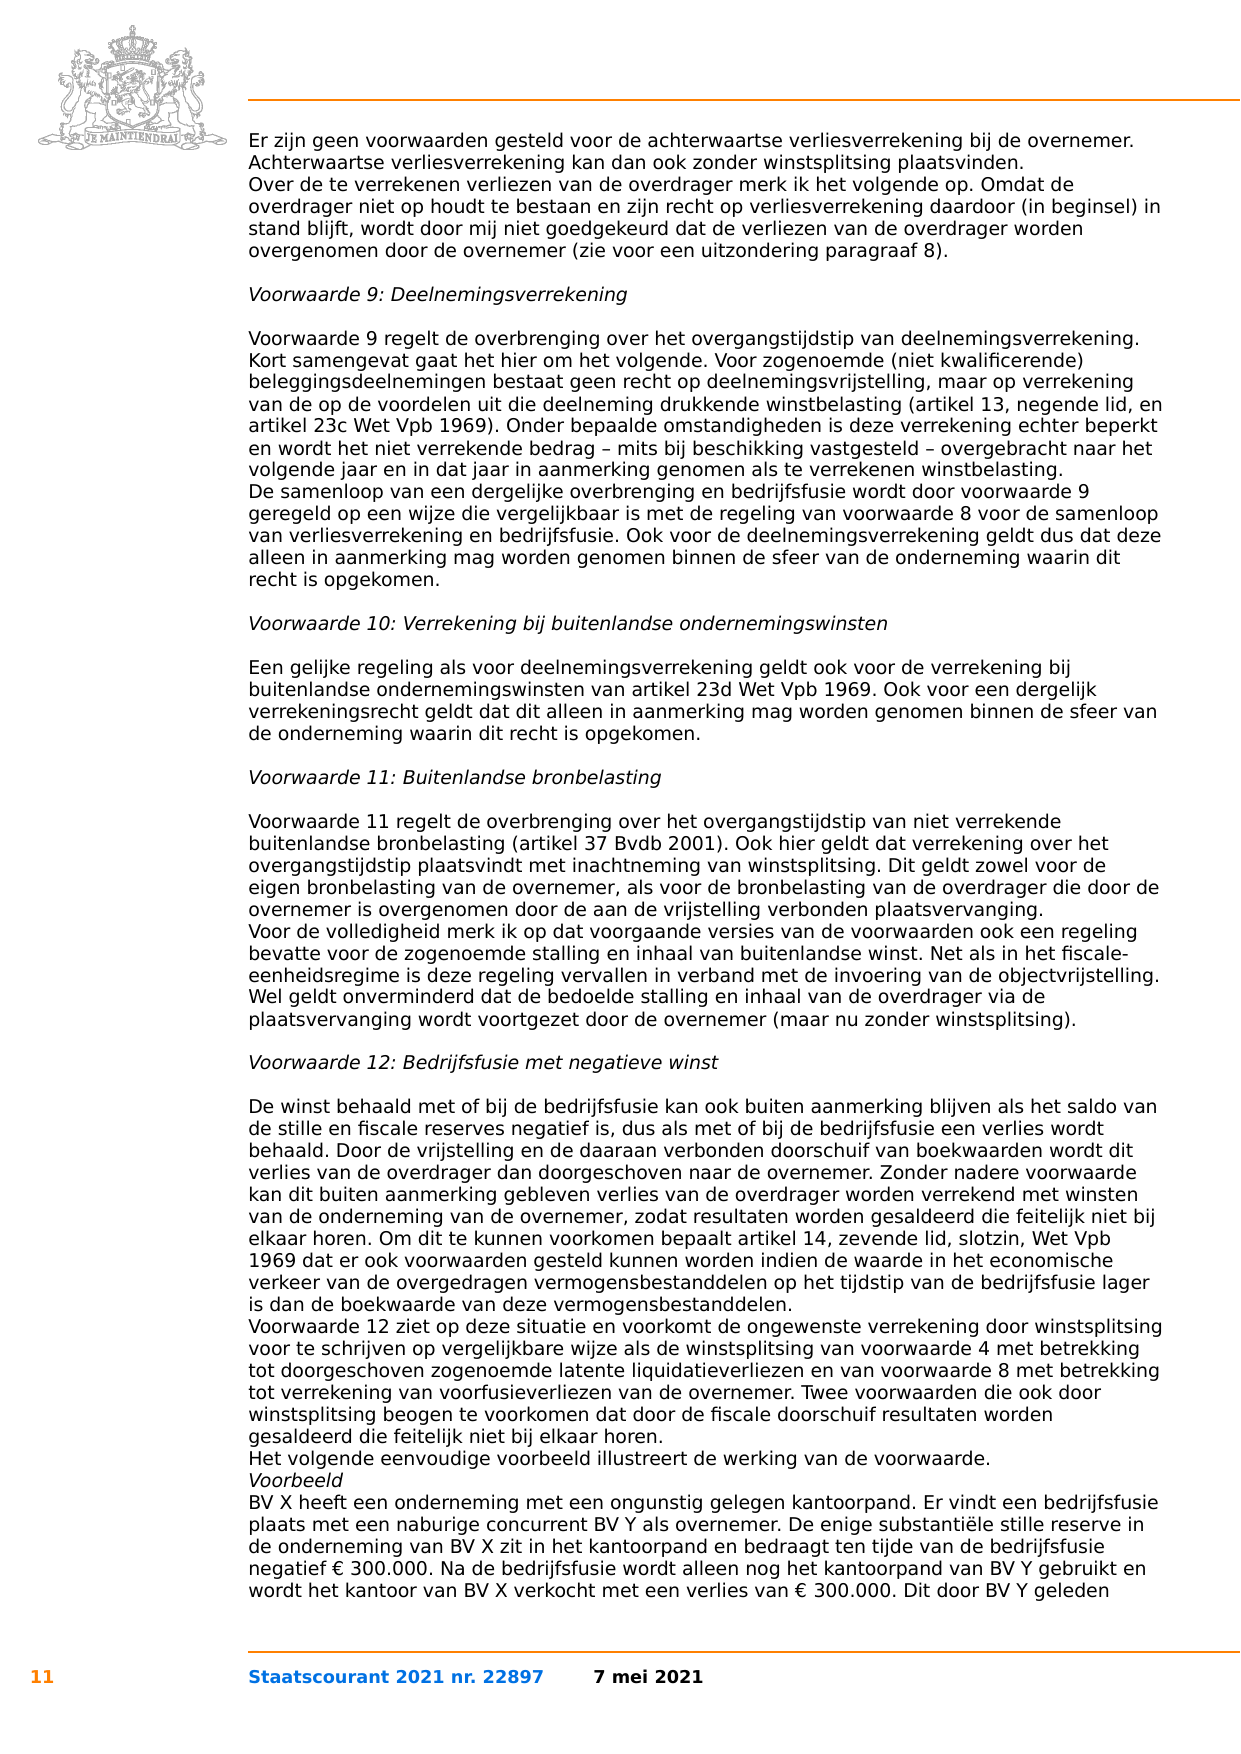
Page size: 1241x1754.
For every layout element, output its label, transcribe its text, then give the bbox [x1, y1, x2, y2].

text Er zijn geen voorwaarden gesteld voor de achterwaartse verliesverrekening bij de overnemer. Achterwaartse verliesverrekening kan dan ook zonder winstsplitsing plaatsvinden. [248, 130, 1163, 174]
picture [38, 25, 227, 150]
text De winst behaald met of bij de bedrijfsfusie kan ook buiten aanmerking blijven als het saldo van de stille en fiscale reserves negatief is, dus als met of bij de bedrijfsfusie een verlies wordt behaald. Door de vrijstelling en de daaraan verbonden doorschuif van boekwaarden wordt dit verlies van de overdrager dan doorgeschoven naar de overnemer. Zonder nadere voorwaarde kan dit buiten aanmerking gebleven verlies van de overdrager worden verrekend met winsten van de onderneming van de overnemer, zodat resultaten worden gesaldeerd die feitelijk niet bij elkaar horen. Om dit te kunnen voorkomen bepaalt artikel 14, zevende lid, slotzin, Wet Vpb 1969 dat er ook voorwaarden gesteld kunnen worden indien de waarde in het economische verkeer van de overgedragen vermogensbestanddelen op het tijdstip van de bedrijfsfusie lager is dan de boekwaarde van deze vermogensbestanddelen. [248, 1096, 1163, 1316]
text Het volgende eenvoudige voorbeeld illustreert de werking van de voorwaarde. [248, 1448, 1163, 1470]
subtitle Voorwaarde 9: Deelnemingsverrekening [248, 284, 1163, 306]
text Voorwaarde 9 regelt de overbrenging over het overgangstijdstip van deelnemingsverrekening. Kort samengevat gaat het hier om het volgende. Voor zogenoemde (niet kwalificerende) beleggingsdeelnemingen bestaat geen recht op deelnemingsvrijstelling, maar op verrekening van de op de voordelen uit die deelneming drukkende winstbelasting (artikel 13, negende lid, en artikel 23c Wet Vpb 1969). Onder bepaalde omstandigheden is deze verrekening echter beperkt en wordt het niet verrekende bedrag – mits bij beschikking vastgesteld – overgebracht naar het volgende jaar en in dat jaar in aanmerking genomen als te verrekenen winstbelasting. [248, 327, 1163, 481]
subtitle Voorwaarde 11: Buitenlandse bronbelasting [248, 767, 1163, 789]
text Over de te verrekenen verliezen van de overdrager merk ik het volgende op. Omdat de overdrager niet op houdt te bestaan en zijn recht op verliesverrekening daardoor (in beginsel) in stand blijft, wordt door mij niet goedgekeurd dat de verliezen van de overdrager worden overgenomen door de overnemer (zie voor een uitzondering paragraaf 8). [248, 174, 1163, 262]
text Voorwaarde 11 regelt de overbrenging over het overgangstijdstip van niet verrekende buitenlandse bronbelasting (artikel 37 Bvdb 2001). Ook hier geldt dat verrekening over het overgangstijdstip plaatsvindt met inachtneming van winstsplitsing. Dit geldt zowel voor de eigen bronbelasting van de overnemer, als voor de bronbelasting van de overdrager die door de overnemer is overgenomen door de aan de vrijstelling verbonden plaatsvervanging. [248, 811, 1163, 921]
text De samenloop van een dergelijke overbrenging en bedrijfsfusie wordt door voorwaarde 9 geregeld op een wijze die vergelijkbaar is met de regeling van voorwaarde 8 voor de samenloop van verliesverrekening en bedrijfsfusie. Ook voor de deelnemingsverrekening geldt dus dat deze alleen in aanmerking mag worden genomen binnen de sfeer van de onderneming waarin dit recht is opgekomen. [248, 481, 1163, 591]
text Voorwaarde 12 ziet op deze situatie en voorkomt de ongewenste verrekening door winstsplitsing voor te schrijven op vergelijkbare wijze als de winstsplitsing van voorwaarde 4 met betrekking tot doorgeschoven zogenoemde latente liquidatieverliezen en van voorwaarde 8 met betrekking tot verrekening van voorfusieverliezen van de overnemer. Twee voorwaarden die ook door winstsplitsing beogen te voorkomen dat door de fiscale doorschuif resultaten worden gesaldeerd die feitelijk niet bij elkaar horen. [248, 1316, 1163, 1448]
subtitle Voorwaarde 10: Verrekening bij buitenlandse ondernemingswinsten [248, 613, 1163, 635]
text BV X heeft een onderneming met een ongunstig gelegen kantoorpand. Er vindt een bedrijfsfusie plaats met een naburige concurrent BV Y als overnemer. De enige substantiële stille reserve in de onderneming van BV X zit in het kantoorpand en bedraagt ten tijde van de bedrijfsfusie negatief € 300.000. Na de bedrijfsfusie wordt alleen nog het kantoorpand van BV Y gebruikt en wordt het kantoor van BV X verkocht met een verlies van € 300.000. Dit door BV Y geleden [248, 1492, 1163, 1602]
text Voorbeeld [248, 1470, 1163, 1492]
text Voor de volledigheid merk ik op dat voorgaande versies van de voorwaarden ook een regeling bevatte voor de zogenoemde stalling en inhaal van buitenlandse winst. Net als in het fiscale-eenheidsregime is deze regeling vervallen in verband met de invoering van de objectvrijstelling. Wel geldt onverminderd dat de bedoelde stalling en inhaal van de overdrager via de plaatsvervanging wordt voortgezet door de overnemer (maar nu zonder winstsplitsing). [248, 921, 1163, 1030]
subtitle Voorwaarde 12: Bedrijfsfusie met negatieve winst [248, 1052, 1163, 1074]
text Een gelijke regeling als voor deelnemingsverrekening geldt ook voor de verrekening bij buitenlandse ondernemingswinsten van artikel 23d Wet Vpb 1969. Ook voor een dergelijk verrekeningsrecht geldt dat dit alleen in aanmerking mag worden genomen binnen de sfeer van de onderneming waarin dit recht is opgekomen. [248, 657, 1163, 745]
